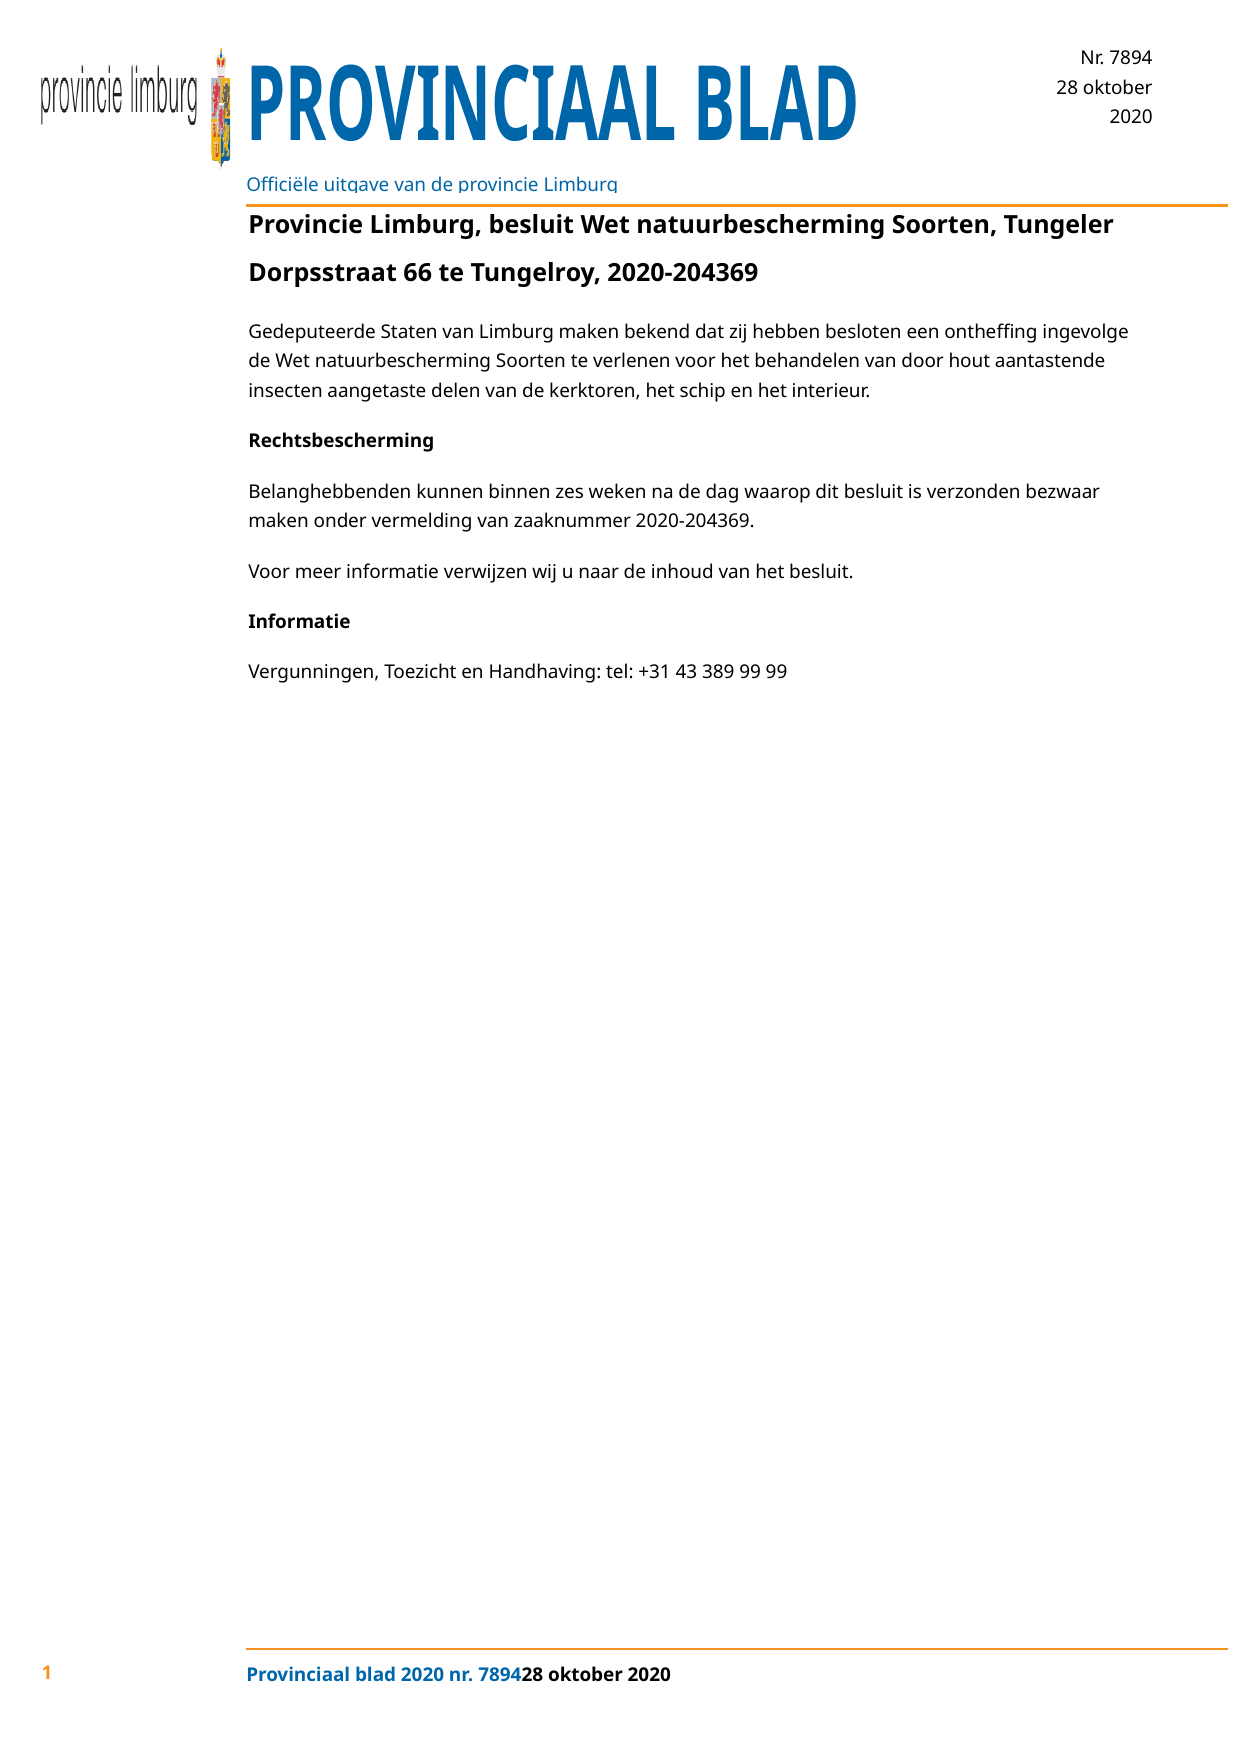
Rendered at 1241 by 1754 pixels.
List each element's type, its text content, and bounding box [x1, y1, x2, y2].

text Voor meer informatie verwijzen wij u naar de inhoud van het besluit. [248, 558, 1152, 584]
picture [41, 47, 231, 172]
text Belanghebbenden kunnen binnen zes weken na de dag waarop dit besluit is verzonden bezwaar maken onder vermelding van zaaknummer 2020-204369. [248, 478, 1152, 533]
text Gedeputeerde Staten van Limburg maken bekend dat zij hebben besloten een ontheffing ingevolge de Wet natuurbescherming Soorten te verlenen voor het behandelen van door hout aantastende insecten aangetaste delen van de kerktoren, het schip en het interieur. [248, 318, 1152, 403]
text Informatie [248, 608, 1152, 634]
text Vergunningen, Toezicht en Handhaving: tel: +31 43 389 99 99 [248, 659, 1152, 684]
text Provincie Limburg, besluit Wet natuurbescherming Soorten, Tungeler Dorpsstraat 66 te Tungelroy, 2020-204369 [248, 207, 1152, 288]
text Rechtsbescherming [248, 427, 1152, 453]
